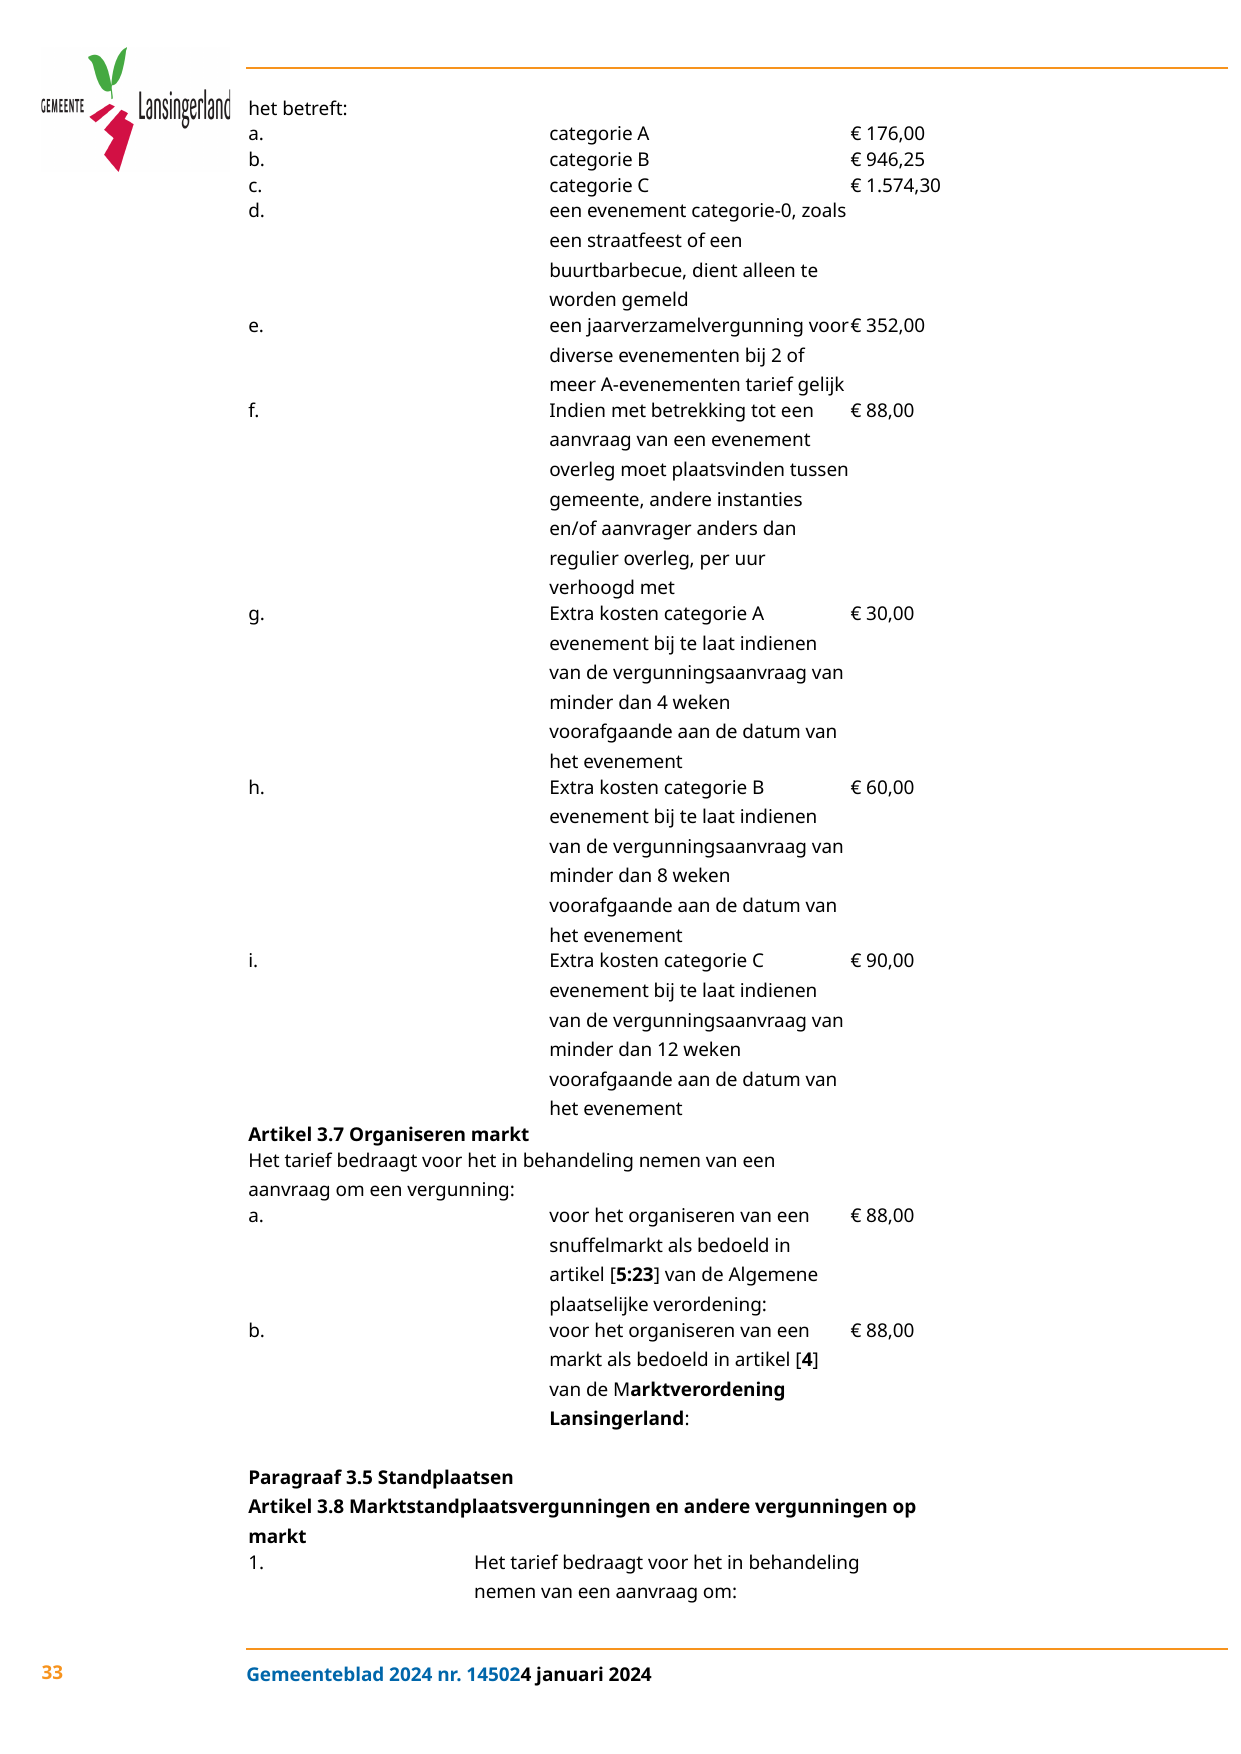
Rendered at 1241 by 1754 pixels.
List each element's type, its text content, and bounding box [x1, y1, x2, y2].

table_cell Indien met betrekking tot een aanvraag van een evenement overleg moet plaatsvinden tussen gemeente, andere instanties en/of aanvrager anders dan regulier overleg, per uur verhoogd met [549, 397, 850, 600]
table_cell Het tarief bedraagt voor het in behandeling nemen van een aanvraag om: [474, 1549, 926, 1604]
table_cell [850, 1147, 1152, 1202]
table_cell f. [248, 397, 549, 600]
table_cell categorie B [549, 146, 850, 172]
table_cell Extra kosten categorie B evenement bij te laat indienen van de vergunningsaanvraag van minder dan 8 weken voorafgaande aan de datum van het evenement [549, 774, 850, 948]
table_cell [926, 1549, 1152, 1604]
table_cell g. [248, 600, 549, 774]
picture [41, 47, 231, 172]
table_cell e. [248, 312, 549, 397]
table_cell [850, 198, 1152, 312]
table_cell h. [248, 774, 549, 948]
table_cell het betreft: [248, 95, 850, 121]
table_cell b. [248, 1317, 549, 1431]
table_cell € 946,25 [850, 146, 1152, 172]
table_cell Extra kosten categorie C evenement bij te laat indienen van de vergunningsaanvraag van minder dan 12 weken voorafgaande aan de datum van het evenement [549, 948, 850, 1121]
table_cell € 88,00 [850, 1317, 1152, 1431]
table_cell [850, 95, 1152, 121]
table_cell een evenement categorie-0, zoals een straatfeest of een buurtbarbecue, dient alleen te worden gemeld [549, 198, 850, 312]
table_cell € 88,00 [850, 1202, 1152, 1317]
table_cell € 176,00 [850, 121, 1152, 146]
text Paragraaf 3.5 Standplaatsen [248, 1464, 1152, 1490]
table_cell € 30,00 [850, 600, 1152, 774]
table_cell Artikel 3.7 Organiseren markt [248, 1121, 850, 1147]
table_cell categorie A [549, 121, 850, 146]
table_cell [850, 1121, 1152, 1147]
table_cell b. [248, 146, 549, 172]
table_cell 1. [248, 1549, 474, 1604]
table_cell voor het organiseren van een markt als bedoeld in artikel [4] van de Marktverordening Lansingerland: [549, 1317, 850, 1431]
table_header Artikel 3.8 Marktstandplaatsvergunningen en andere vergunningen op markt [248, 1494, 926, 1549]
table_cell Het tarief bedraagt voor het in behandeling nemen van een aanvraag om een vergunning: [248, 1147, 850, 1202]
table_cell categorie C [549, 172, 850, 198]
table_cell € 60,00 [850, 774, 1152, 948]
table_cell € 88,00 [850, 397, 1152, 600]
table_header [926, 1494, 1152, 1549]
table_cell a. [248, 121, 549, 146]
table_cell a. [248, 1202, 549, 1317]
table_cell i. [248, 948, 549, 1121]
table_cell € 352,00 [850, 312, 1152, 397]
table_cell d. [248, 198, 549, 312]
table_cell voor het organiseren van een snuffelmarkt als bedoeld in artikel [5:23] van de Algemene plaatselijke verordening: [549, 1202, 850, 1317]
table_cell een jaarverzamelvergunning voor diverse evenementen bij 2 of meer A-evenementen tarief gelijk [549, 312, 850, 397]
table_cell € 1.574,30 [850, 172, 1152, 198]
table_cell € 90,00 [850, 948, 1152, 1121]
table_cell c. [248, 172, 549, 198]
table_cell Extra kosten categorie A evenement bij te laat indienen van de vergunningsaanvraag van minder dan 4 weken voorafgaande aan de datum van het evenement [549, 600, 850, 774]
